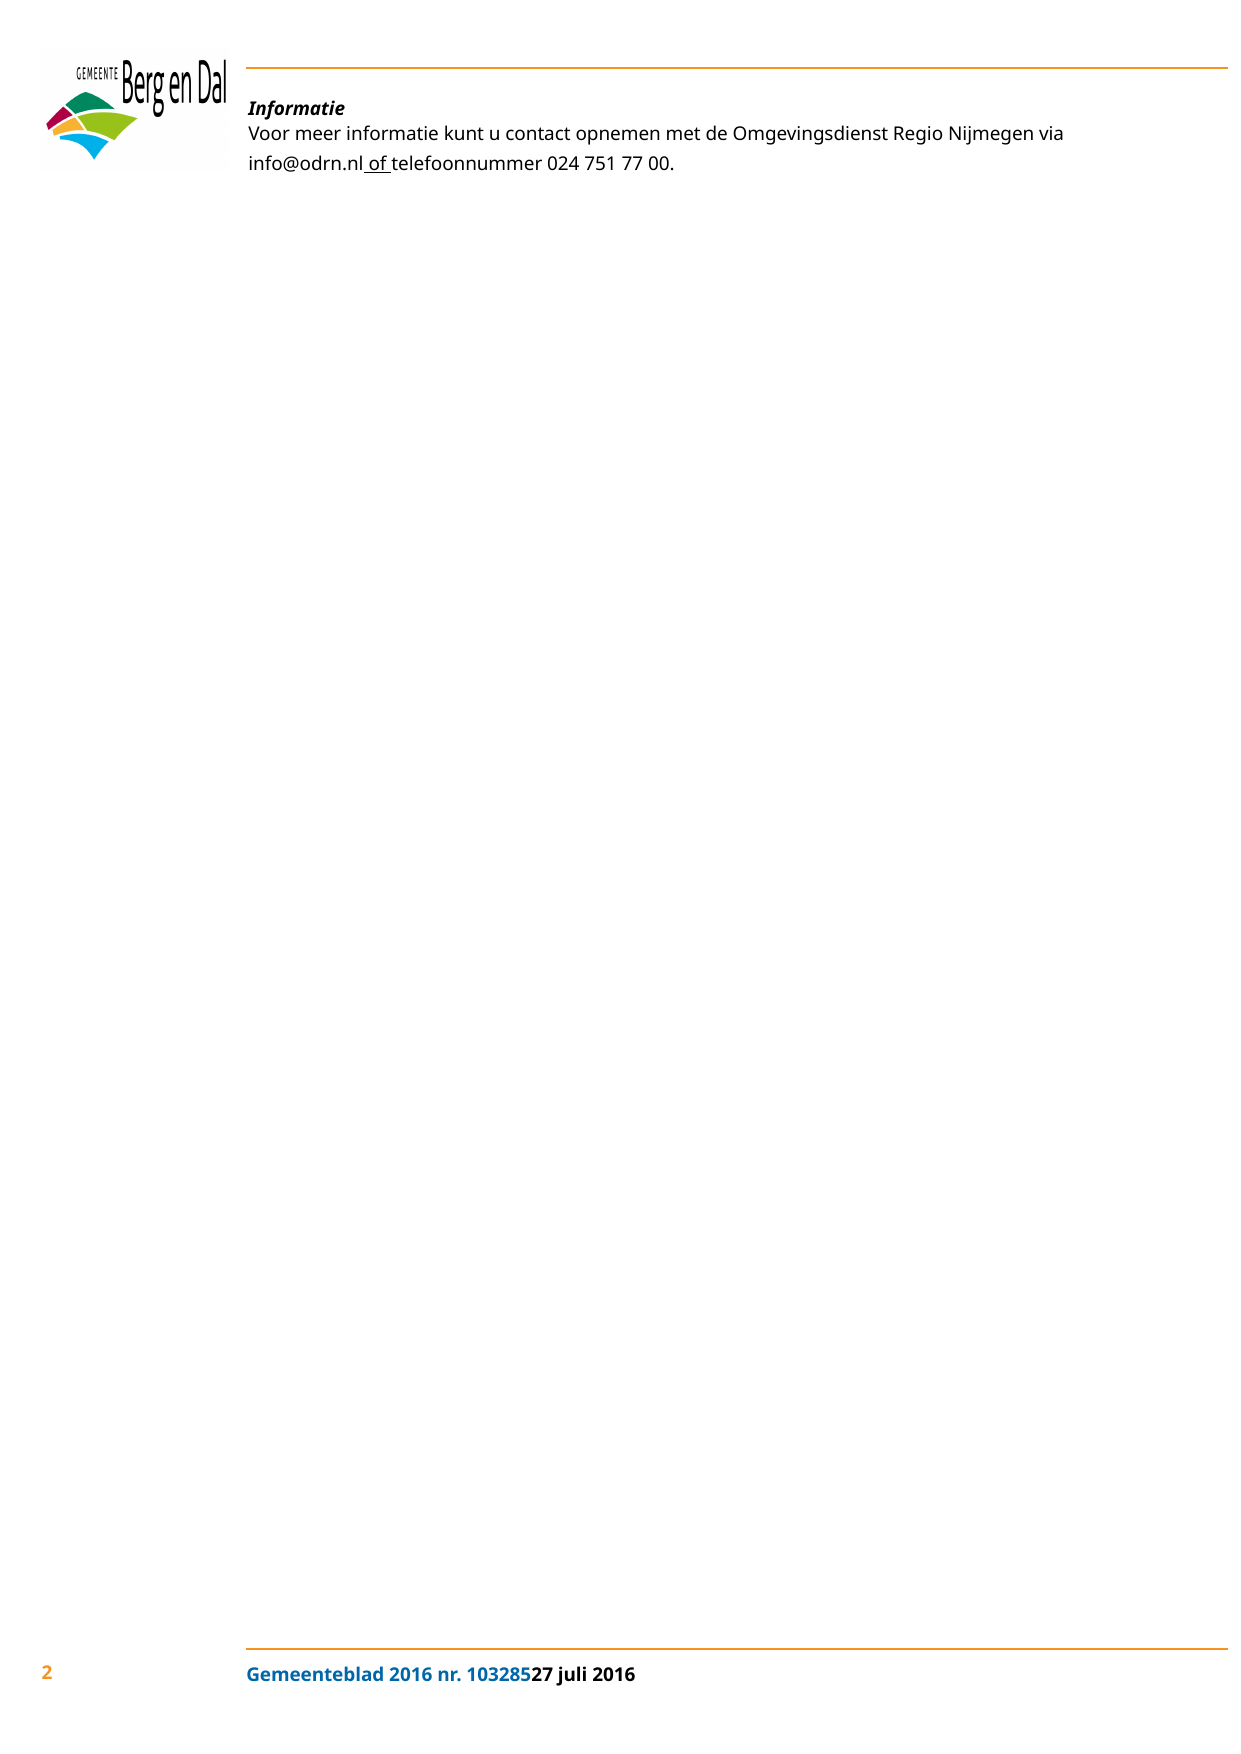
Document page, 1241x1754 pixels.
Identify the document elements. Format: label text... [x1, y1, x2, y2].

picture [41, 47, 231, 172]
text Informatie [248, 95, 1152, 121]
text Voor meer informatie kunt u contact opnemen met de Omgevingsdienst Regio Nijmegen via info@odrn.nl of telefoonnummer 024 751 77 00. [248, 121, 1152, 176]
